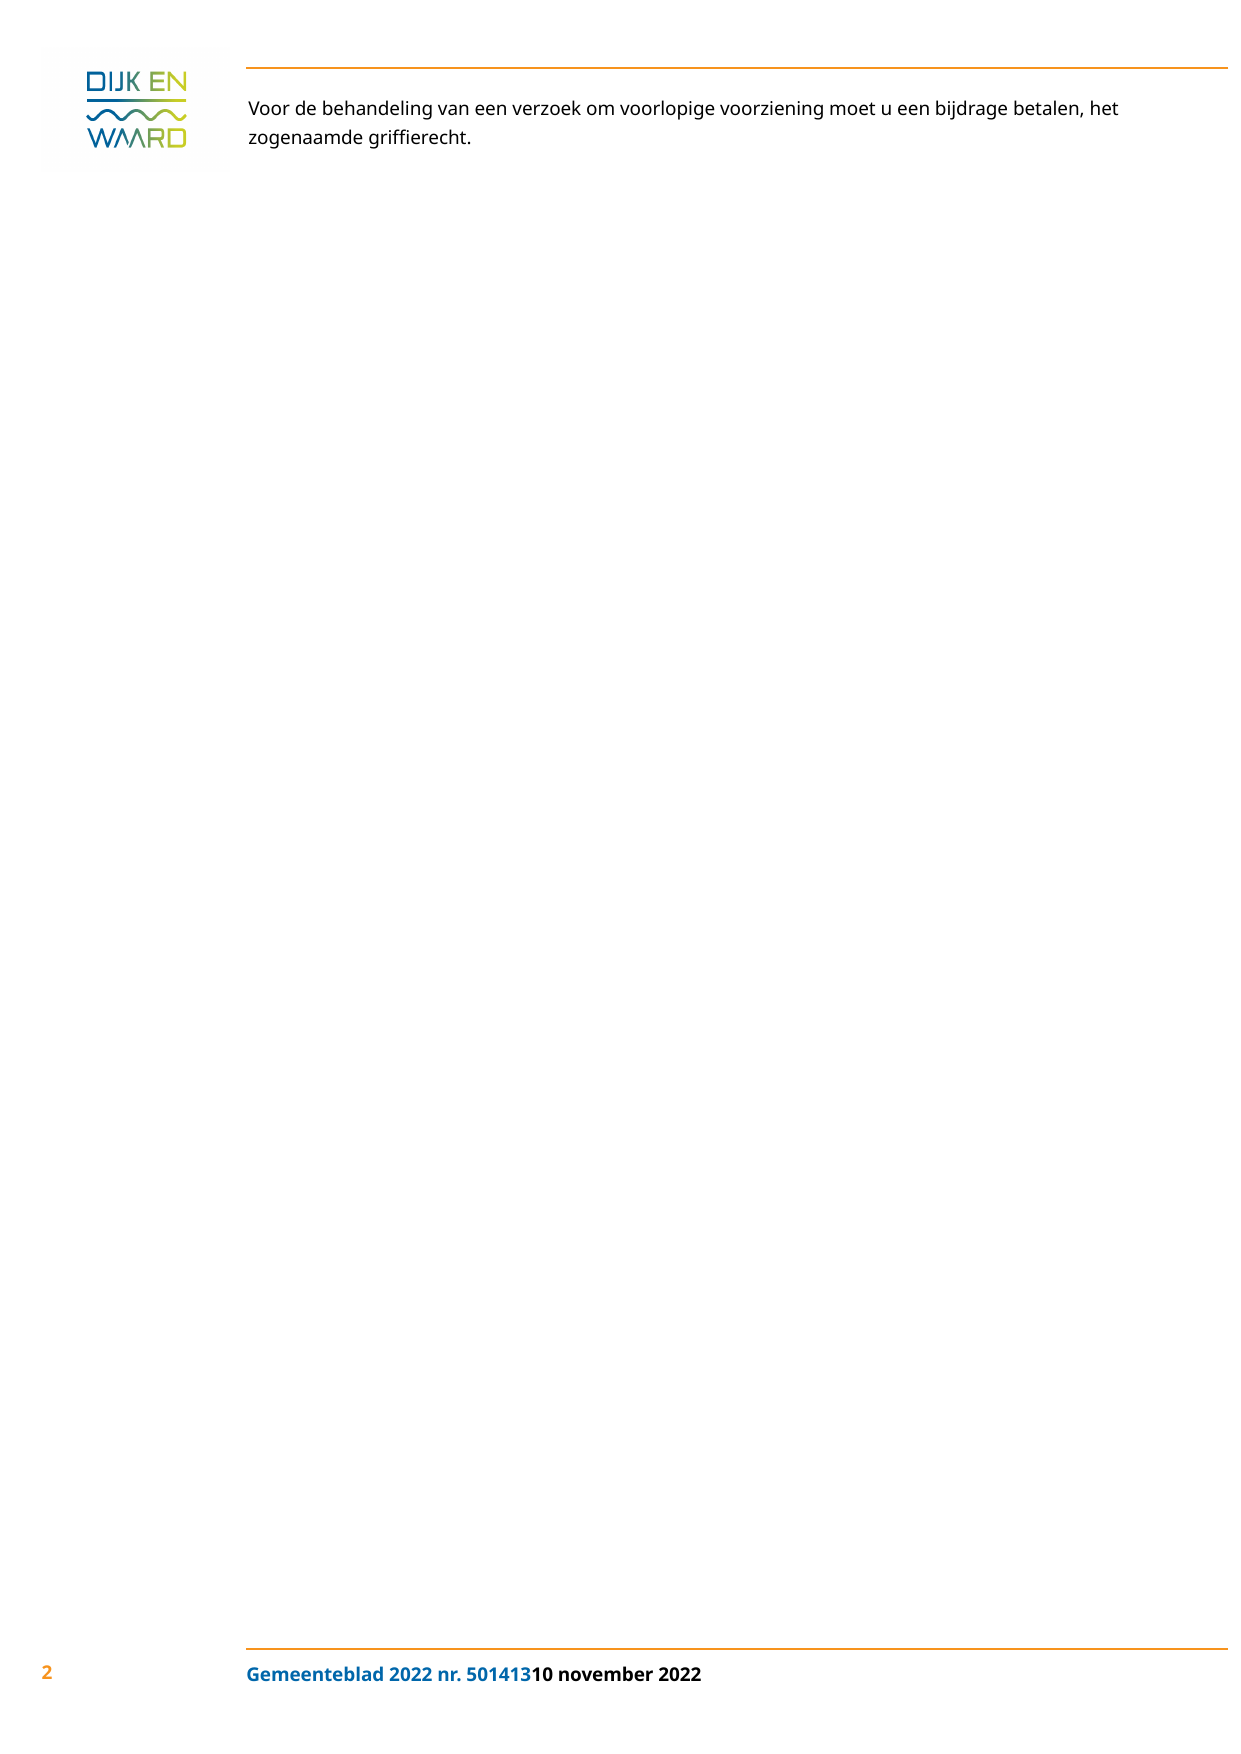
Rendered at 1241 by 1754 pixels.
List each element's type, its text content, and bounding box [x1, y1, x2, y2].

text Voor de behandeling van een verzoek om voorlopige voorziening moet u een bijdrage betalen, het zogenaamde griffierecht. [248, 95, 1152, 150]
picture [41, 47, 231, 172]
